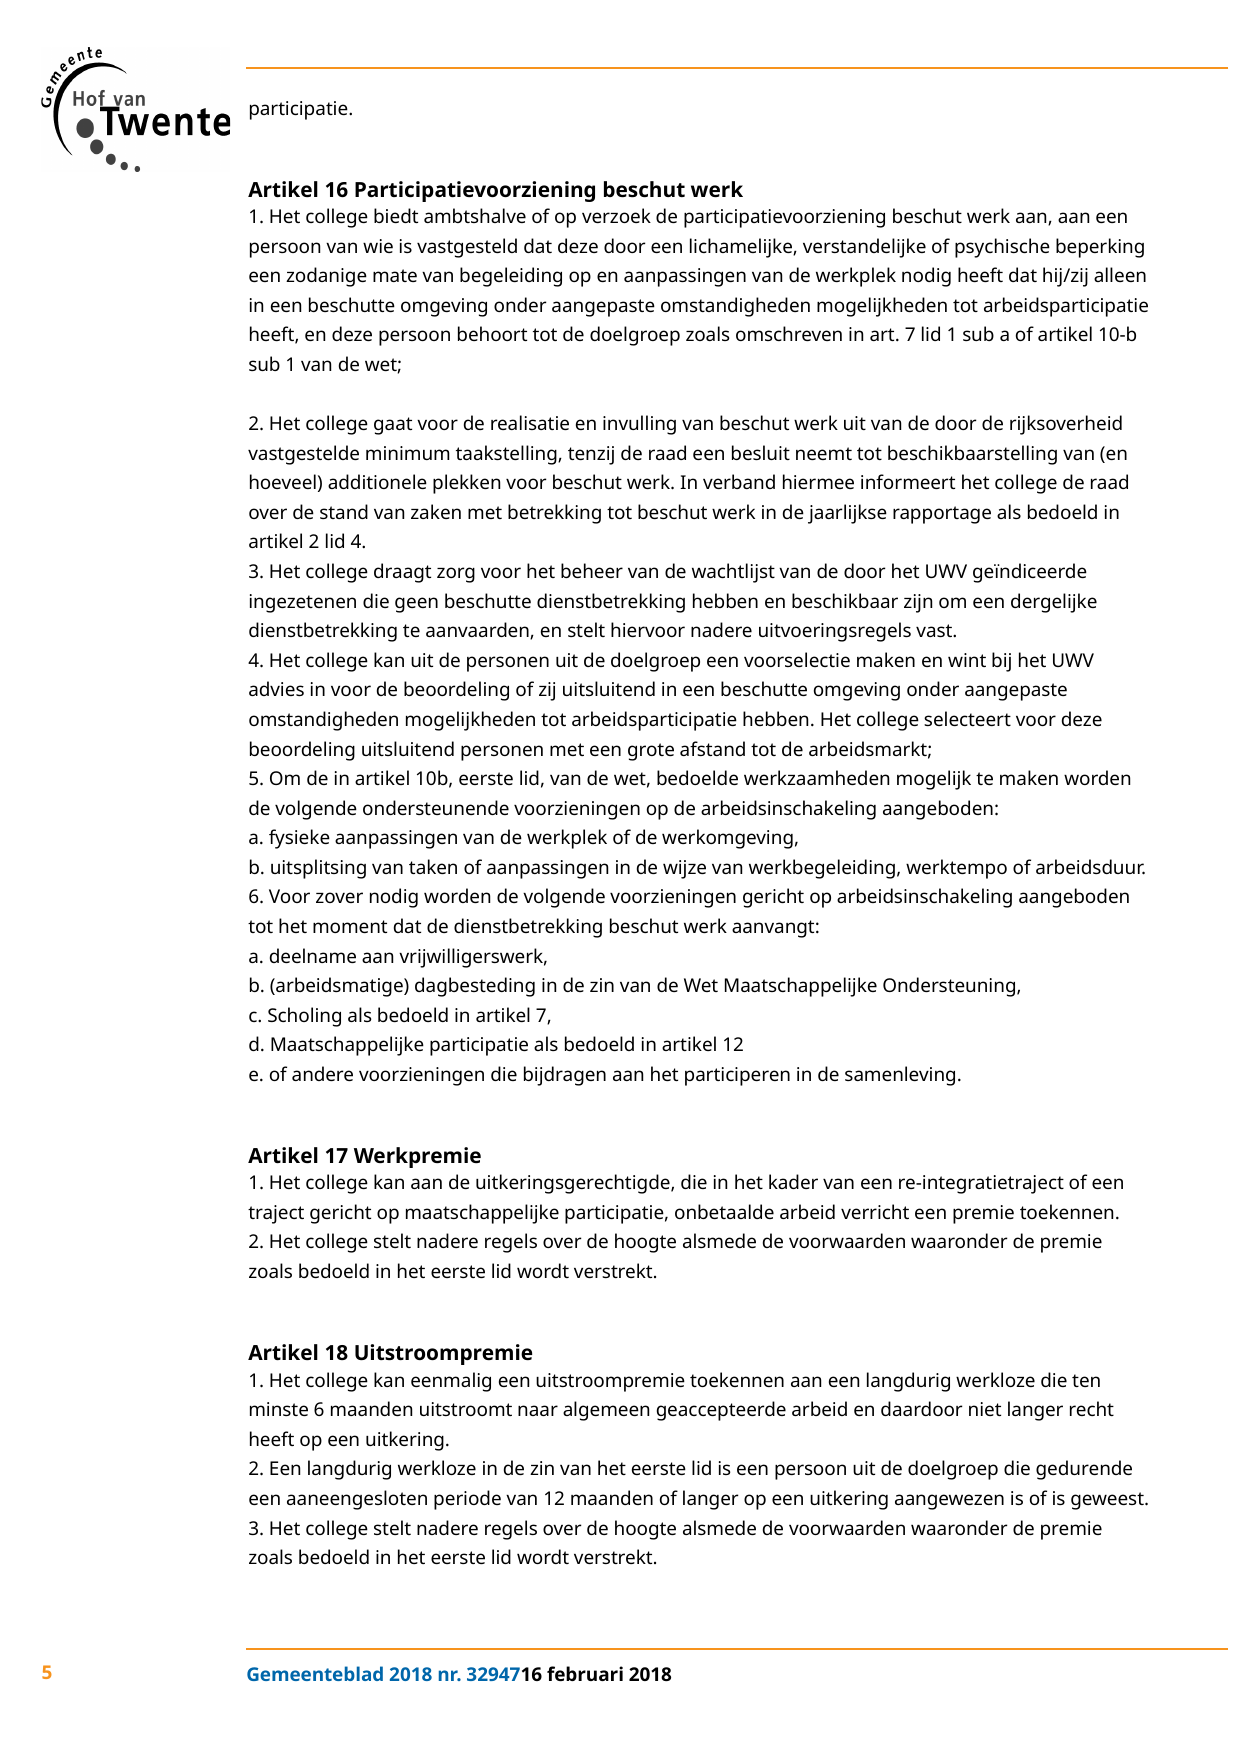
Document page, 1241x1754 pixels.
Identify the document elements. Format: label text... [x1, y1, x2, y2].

text a. fysieke aanpassingen van de werkplek of de werkomgeving, [248, 824, 1152, 850]
text b. uitsplitsing van taken of aanpassingen in de wijze van werkbegeleiding, werktempo of arbeidsduur. [248, 854, 1152, 880]
picture [41, 47, 231, 172]
text 1. Het college kan eenmalig een uitstroompremie toekennen aan een langdurig werkloze die ten minste 6 maanden uitstroomt naar algemeen geaccepteerde arbeid en daardoor niet langer recht heeft op een uitkering. [248, 1367, 1152, 1452]
text 4. Het college kan uit de personen uit de doelgroep een voorselectie maken en wint bij het UWV advies in voor de beoordeling of zij uitsluitend in een beschutte omgeving onder aangepaste omstandigheden mogelijkheden tot arbeidsparticipatie hebben. Het college selecteert voor deze beoordeling uitsluitend personen met een grote afstand tot de arbeidsmarkt; [248, 647, 1152, 761]
text 5. Om de in artikel 10b, eerste lid, van de wet, bedoelde werkzaamheden mogelijk te maken worden de volgende ondersteunende voorzieningen op de arbeidsinschakeling aangeboden: [248, 765, 1152, 821]
text e. of andere voorzieningen die bijdragen aan het participeren in de samenleving. [248, 1061, 1152, 1087]
text 3. Het college stelt nadere regels over de hoogte alsmede de voorwaarden waaronder de premie zoals bedoeld in het eerste lid wordt verstrekt. [248, 1515, 1152, 1570]
text Artikel 16 Participatievoorziening beschut werk [248, 175, 1152, 203]
text 1. Het college biedt ambtshalve of op verzoek de participatievoorziening beschut werk aan, aan een persoon van wie is vastgesteld dat deze door een lichamelijke, verstandelijke of psychische beperking een zodanige mate van begeleiding op en aanpassingen van de werkplek nodig heeft dat hij/zij alleen in een beschutte omgeving onder aangepaste omstandigheden mogelijkheden tot arbeidsparticipatie heeft, en deze persoon behoort tot de doelgroep zoals omschreven in art. 7 lid 1 sub a of artikel 10-b sub 1 van de wet; [248, 203, 1152, 377]
text 2. Het college gaat voor de realisatie en invulling van beschut werk uit van de door de rijksoverheid vastgestelde minimum taakstelling, tenzij de raad een besluit neemt tot beschikbaarstelling van (en hoeveel) additionele plekken voor beschut werk. In verband hiermee informeert het college de raad over de stand van zaken met betrekking tot beschut werk in de jaarlijkse rapportage als bedoeld in artikel 2 lid 4. [248, 410, 1152, 554]
text 6. Voor zover nodig worden de volgende voorzieningen gericht op arbeidsinschakeling aangeboden tot het moment dat de dienstbetrekking beschut werk aanvangt: [248, 884, 1152, 939]
text d. Maatschappelijke participatie als bedoeld in artikel 12 [248, 1032, 1152, 1057]
text a. deelname aan vrijwilligerswerk, [248, 943, 1152, 968]
text b. (arbeidsmatige) dagbesteding in de zin van de Wet Maatschappelijke Ondersteuning, [248, 972, 1152, 998]
text Artikel 18 Uitstroompremie [248, 1338, 1152, 1367]
text 3. Het college draagt zorg voor het beheer van de wachtlijst van de door het UWV geïndiceerde ingezetenen die geen beschutte dienstbetrekking hebben en beschikbaar zijn om een dergelijke dienstbetrekking te aanvaarden, en stelt hiervoor nadere uitvoeringsregels vast. [248, 558, 1152, 643]
text Artikel 17 Werkpremie [248, 1141, 1152, 1169]
text 1. Het college kan aan de uitkeringsgerechtigde, die in het kader van een re-integratietraject of een traject gericht op maatschappelijke participatie, onbetaalde arbeid verricht een premie toekennen. [248, 1169, 1152, 1225]
text participatie. [248, 95, 1152, 121]
text 2. Een langdurig werkloze in de zin van het eerste lid is een persoon uit de doelgroep die gedurende een aaneengesloten periode van 12 maanden of langer op een uitkering aangewezen is of is geweest. [248, 1456, 1152, 1511]
text c. Scholing als bedoeld in artikel 7, [248, 1002, 1152, 1028]
text 2. Het college stelt nadere regels over de hoogte alsmede de voorwaarden waaronder de premie zoals bedoeld in het eerste lid wordt verstrekt. [248, 1229, 1152, 1284]
